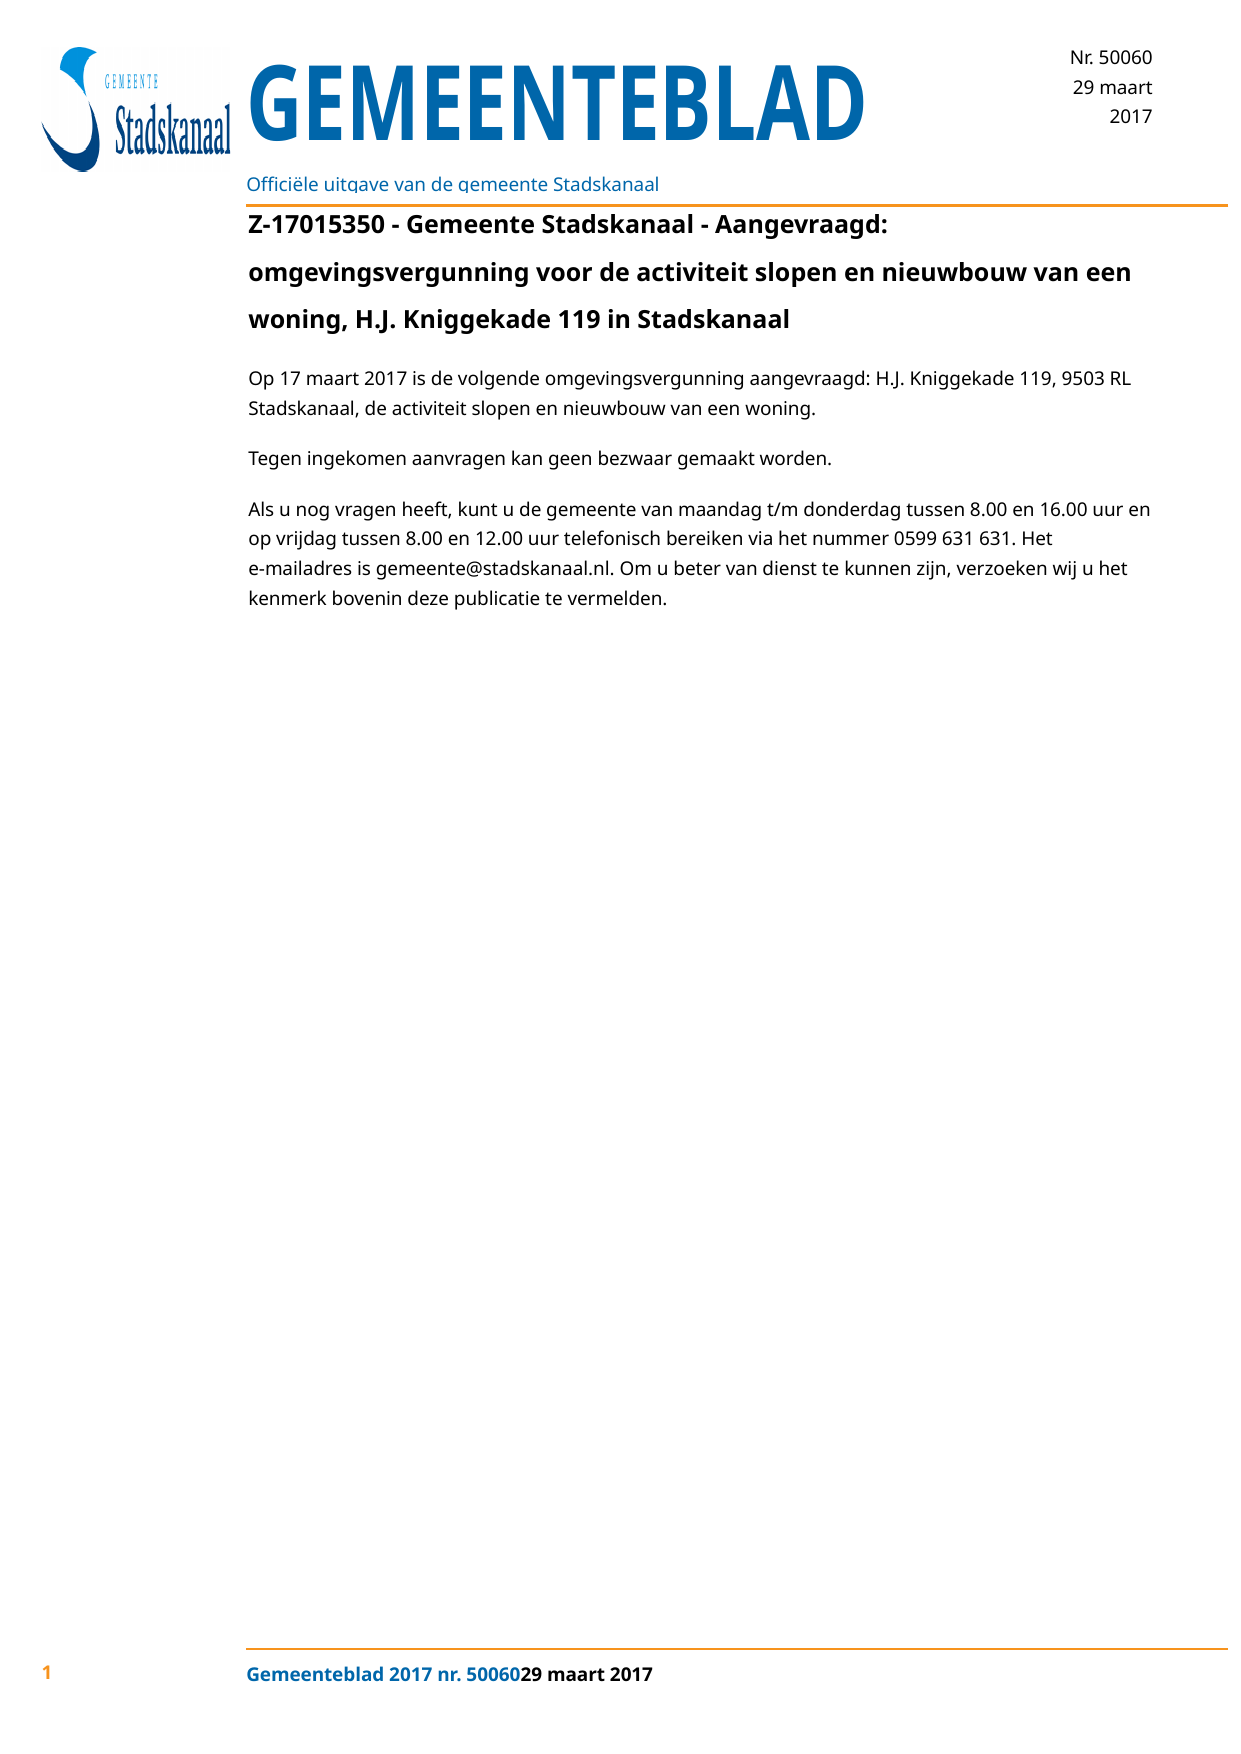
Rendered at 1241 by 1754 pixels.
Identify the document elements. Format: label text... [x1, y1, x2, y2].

text Op 17 maart 2017 is de volgende omgevingsvergunning aangevraagd: H.J. Kniggekade 119, 9503 RL Stadskanaal, de activiteit slopen en nieuwbouw van een woning. [248, 366, 1152, 421]
text Z-17015350 - Gemeente Stadskanaal - Aangevraagd: omgevingsvergunning voor de activiteit slopen en nieuwbouw van een woning, H.J. Kniggekade 119 in Stadskanaal [248, 207, 1152, 336]
picture [41, 47, 231, 172]
text Als u nog vragen heeft, kunt u de gemeente van maandag t/m donderdag tussen 8.00 en 16.00 uur en op vrijdag tussen 8.00 en 12.00 uur telefonisch bereiken via het nummer 0599 631 631. Het e‑mailadres is gemeente@stadskanaal.nl. Om u beter van dienst te kunnen zijn, verzoeken wij u het kenmerk bovenin deze publicatie te vermelden. [248, 496, 1152, 610]
text Tegen ingekomen aanvragen kan geen bezwaar gemaakt worden. [248, 446, 1152, 471]
